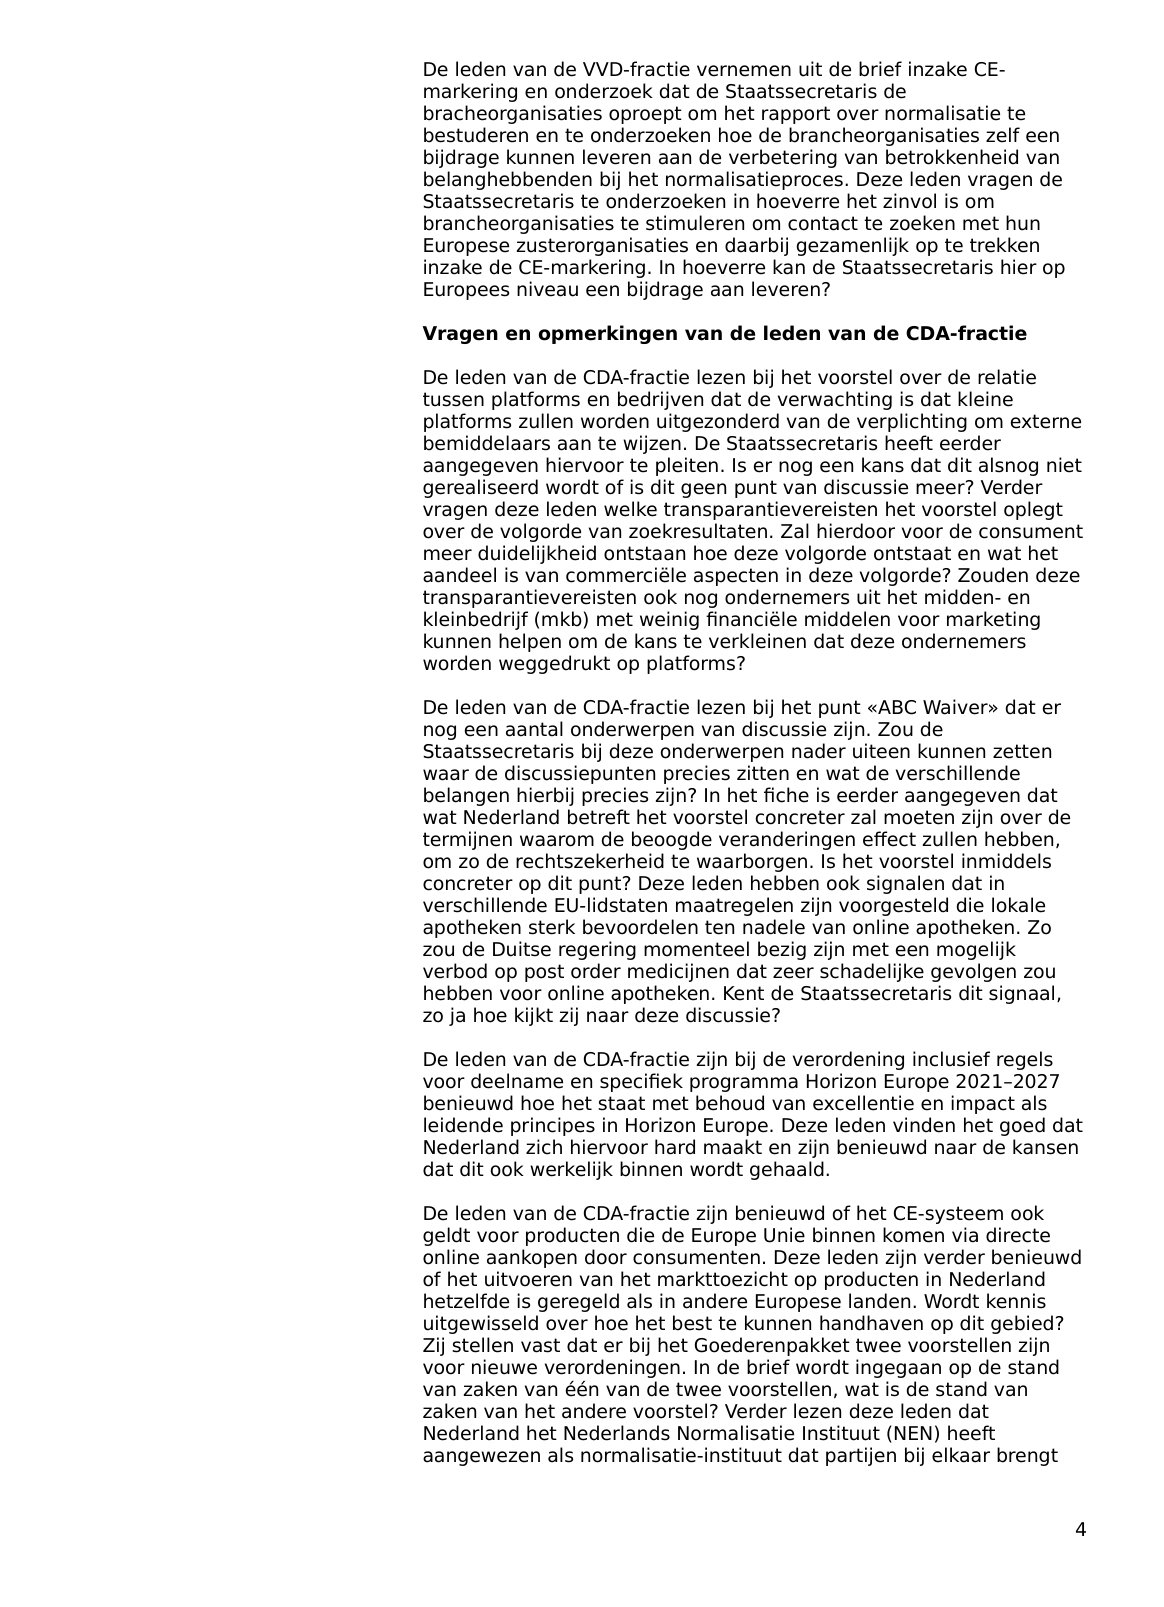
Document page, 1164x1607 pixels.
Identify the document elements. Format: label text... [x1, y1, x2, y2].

text De leden van de CDA-fractie lezen bij het voorstel over de relatie tussen platforms en bedrijven dat de verwachting is dat kleine platforms zullen worden uitgezonderd van de verplichting om externe bemiddelaars aan te wijzen. De Staatssecretaris heeft eerder aangegeven hiervoor te pleiten. Is er nog een kans dat dit alsnog niet gerealiseerd wordt of is dit geen punt van discussie meer? Verder vragen deze leden welke transparantievereisten het voorstel oplegt over de volgorde van zoekresultaten. Zal hierdoor voor de consument meer duidelijkheid ontstaan hoe deze volgorde ontstaat en wat het aandeel is van commerciële aspecten in deze volgorde? Zouden deze transparantievereisten ook nog ondernemers uit het midden- en kleinbedrijf (mkb) met weinig financiële middelen voor marketing kunnen helpen om de kans te verkleinen dat deze ondernemers worden weggedrukt op platforms? [422, 367, 1087, 675]
text De leden van de CDA-fractie zijn benieuwd of het CE-systeem ook geldt voor producten die de Europe Unie binnen komen via directe online aankopen door consumenten. Deze leden zijn verder benieuwd of het uitvoeren van het markttoezicht op producten in Nederland hetzelfde is geregeld als in andere Europese landen. Wordt kennis uitgewisseld over hoe het best te kunnen handhaven op dit gebied? Zij stellen vast dat er bij het Goederenpakket twee voorstellen zijn voor nieuwe verordeningen. In de brief wordt ingegaan op de stand van zaken van één van de twee voorstellen, wat is de stand van zaken van het andere voorstel? Verder lezen deze leden dat Nederland het Nederlands Normalisatie Instituut (NEN) heeft aangewezen als normalisatie-instituut dat partijen bij elkaar brengt [422, 1203, 1087, 1467]
text De leden van de CDA-fractie lezen bij het punt «ABC Waiver» dat er nog een aantal onderwerpen van discussie zijn. Zou de Staatssecretaris bij deze onderwerpen nader uiteen kunnen zetten waar de discussiepunten precies zitten en wat de verschillende belangen hierbij precies zijn? In het fiche is eerder aangegeven dat wat Nederland betreft het voorstel concreter zal moeten zijn over de termijnen waarom de beoogde veranderingen effect zullen hebben, om zo de rechtszekerheid te waarborgen. Is het voorstel inmiddels concreter op dit punt? Deze leden hebben ook signalen dat in verschillende EU-lidstaten maatregelen zijn voorgesteld die lokale apotheken sterk bevoordelen ten nadele van online apotheken. Zo zou de Duitse regering momenteel bezig zijn met een mogelijk verbod op post order medicijnen dat zeer schadelijke gevolgen zou hebben voor online apotheken. Kent de Staatssecretaris dit signaal, zo ja hoe kijkt zij naar deze discussie? [422, 697, 1087, 1027]
text De leden van de CDA-fractie zijn bij de verordening inclusief regels voor deelname en specifiek programma Horizon Europe 2021–2027 benieuwd hoe het staat met behoud van excellentie en impact als leidende principes in Horizon Europe. Deze leden vinden het goed dat Nederland zich hiervoor hard maakt en zijn benieuwd naar de kansen dat dit ook werkelijk binnen wordt gehaald. [422, 1049, 1087, 1181]
text De leden van de VVD-fractie vernemen uit de brief inzake CE-markering en onderzoek dat de Staatssecretaris de bracheorganisaties oproept om het rapport over normalisatie te bestuderen en te onderzoeken hoe de brancheorganisaties zelf een bijdrage kunnen leveren aan de verbetering van betrokkenheid van belanghebbenden bij het normalisatieproces. Deze leden vragen de Staatssecretaris te onderzoeken in hoeverre het zinvol is om brancheorganisaties te stimuleren om contact te zoeken met hun Europese zusterorganisaties en daarbij gezamenlijk op te trekken inzake de CE-markering. In hoeverre kan de Staatssecretaris hier op Europees niveau een bijdrage aan leveren? [422, 59, 1087, 301]
subtitle Vragen en opmerkingen van de leden van de CDA-fractie [422, 323, 1087, 345]
